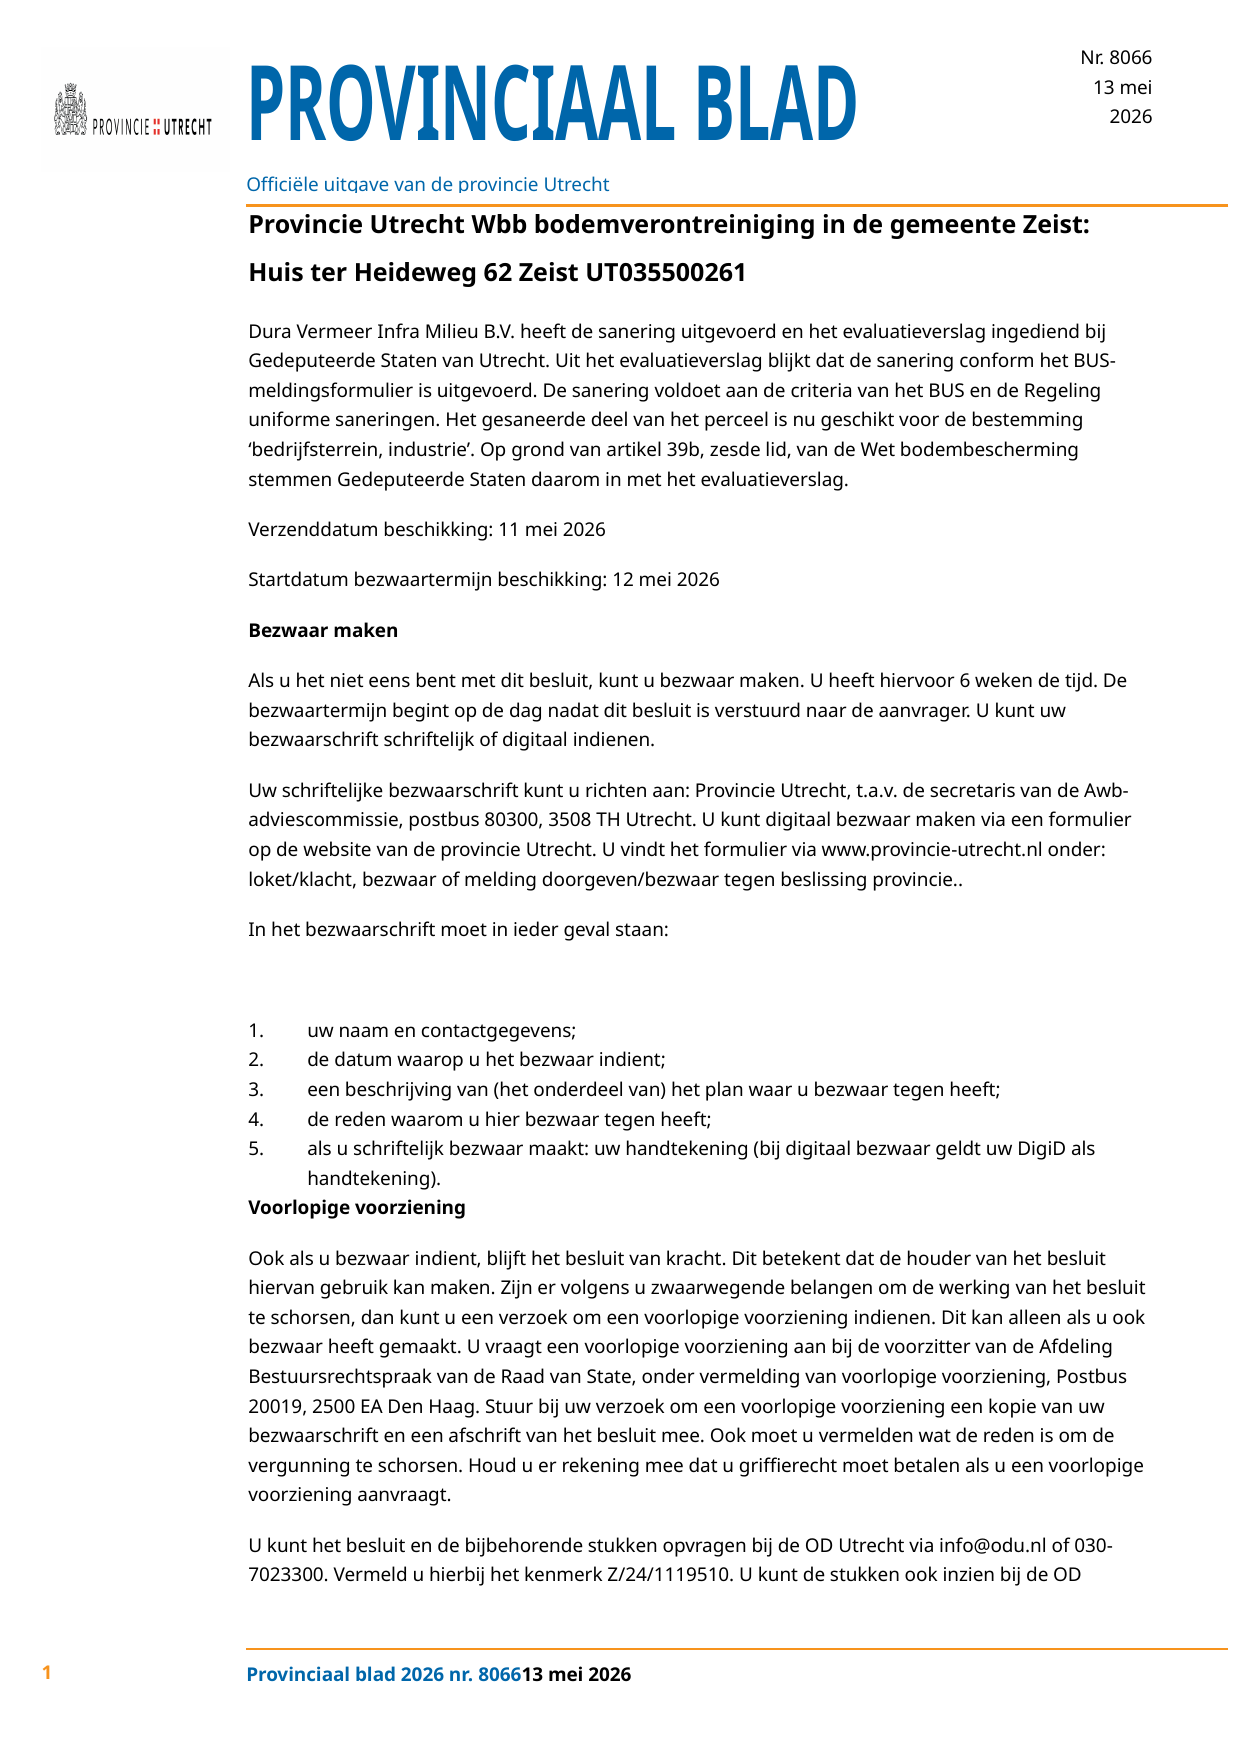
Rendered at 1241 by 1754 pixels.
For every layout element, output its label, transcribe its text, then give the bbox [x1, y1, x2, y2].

text Voorlopige voorziening [248, 1194, 1152, 1220]
text Startdatum bezwaartermijn beschikking: 12 mei 2026 [248, 567, 1152, 592]
text Verzenddatum beschikking: 11 mei 2026 [248, 516, 1152, 542]
list als u schriftelijk bezwaar maakt: uw handtekening (bij digitaal bezwaar geldt uw DigiD als handtekening). [248, 1135, 1152, 1191]
text Bezwaar maken [248, 617, 1152, 643]
list de reden waarom u hier bezwaar tegen heeft; [248, 1106, 1152, 1132]
text Provincie Utrecht Wbb bodemverontreiniging in de gemeente Zeist: Huis ter Heideweg 62 Zeist UT035500261 [248, 207, 1152, 288]
text U kunt het besluit en de bijbehorende stukken opvragen bij de OD Utrecht via info@odu.nl of 030-7023300. Vermeld u hierbij het kenmerk Z/24/1119510. U kunt de stukken ook inzien bij de OD [248, 1532, 1152, 1587]
list een beschrijving van (het onderdeel van) het plan waar u bezwaar tegen heeft; [248, 1076, 1152, 1102]
picture [41, 47, 231, 172]
list uw naam en contactgegevens; [248, 1017, 1152, 1043]
text Als u het niet eens bent met dit besluit, kunt u bezwaar maken. U heeft hiervoor 6 weken de tijd. De bezwaartermijn begint op de dag nadat dit besluit is verstuurd naar de aanvrager. U kunt uw bezwaarschrift schriftelijk of digitaal indienen. [248, 667, 1152, 752]
text In het bezwaarschrift moet in ieder geval staan: [248, 916, 1152, 942]
text Dura Vermeer Infra Milieu B.V. heeft de sanering uitgevoerd en het evaluatieverslag ingediend bij Gedeputeerde Staten van Utrecht. Uit het evaluatieverslag blijkt dat de sanering conform het BUS-meldingsformulier is uitgevoerd. De sanering voldoet aan de criteria van het BUS en de Regeling uniforme saneringen. Het gesaneerde deel van het perceel is nu geschikt voor de bestemming ‘bedrijfsterrein, industrie’. Op grond van artikel 39b, zesde lid, van de Wet bodembescherming stemmen Gedeputeerde Staten daarom in met het evaluatieverslag. [248, 318, 1152, 492]
text Ook als u bezwaar indient, blijft het besluit van kracht. Dit betekent dat de houder van het besluit hiervan gebruik kan maken. Zijn er volgens u zwaarwegende belangen om de werking van het besluit te schorsen, dan kunt u een verzoek om een voorlopige voorziening indienen. Dit kan alleen als u ook bezwaar heeft gemaakt. U vraagt een voorlopige voorziening aan bij de voorzitter van de Afdeling Bestuursrechtspraak van de Raad van State, onder vermelding van voorlopige voorziening, Postbus 20019, 2500 EA Den Haag. Stuur bij uw verzoek om een voorlopige voorziening een kopie van uw bezwaarschrift en een afschrift van het besluit mee. Ook moet u vermelden wat de reden is om de vergunning te schorsen. Houd u er rekening mee dat u griffierecht moet betalen als u een voorlopige voorziening aanvraagt. [248, 1245, 1152, 1507]
list de datum waarop u het bezwaar indient; [248, 1047, 1152, 1072]
text Uw schriftelijke bezwaarschrift kunt u richten aan: Provincie Utrecht, t.a.v. de secretaris van de Awb-adviescommissie, postbus 80300, 3508 TH Utrecht. U kunt digitaal bezwaar maken via een formulier op de website van de provincie Utrecht. U vindt het formulier via www.provincie-utrecht.nl onder: loket/klacht, bezwaar of melding doorgeven/bezwaar tegen beslissing provincie.. [248, 777, 1152, 892]
